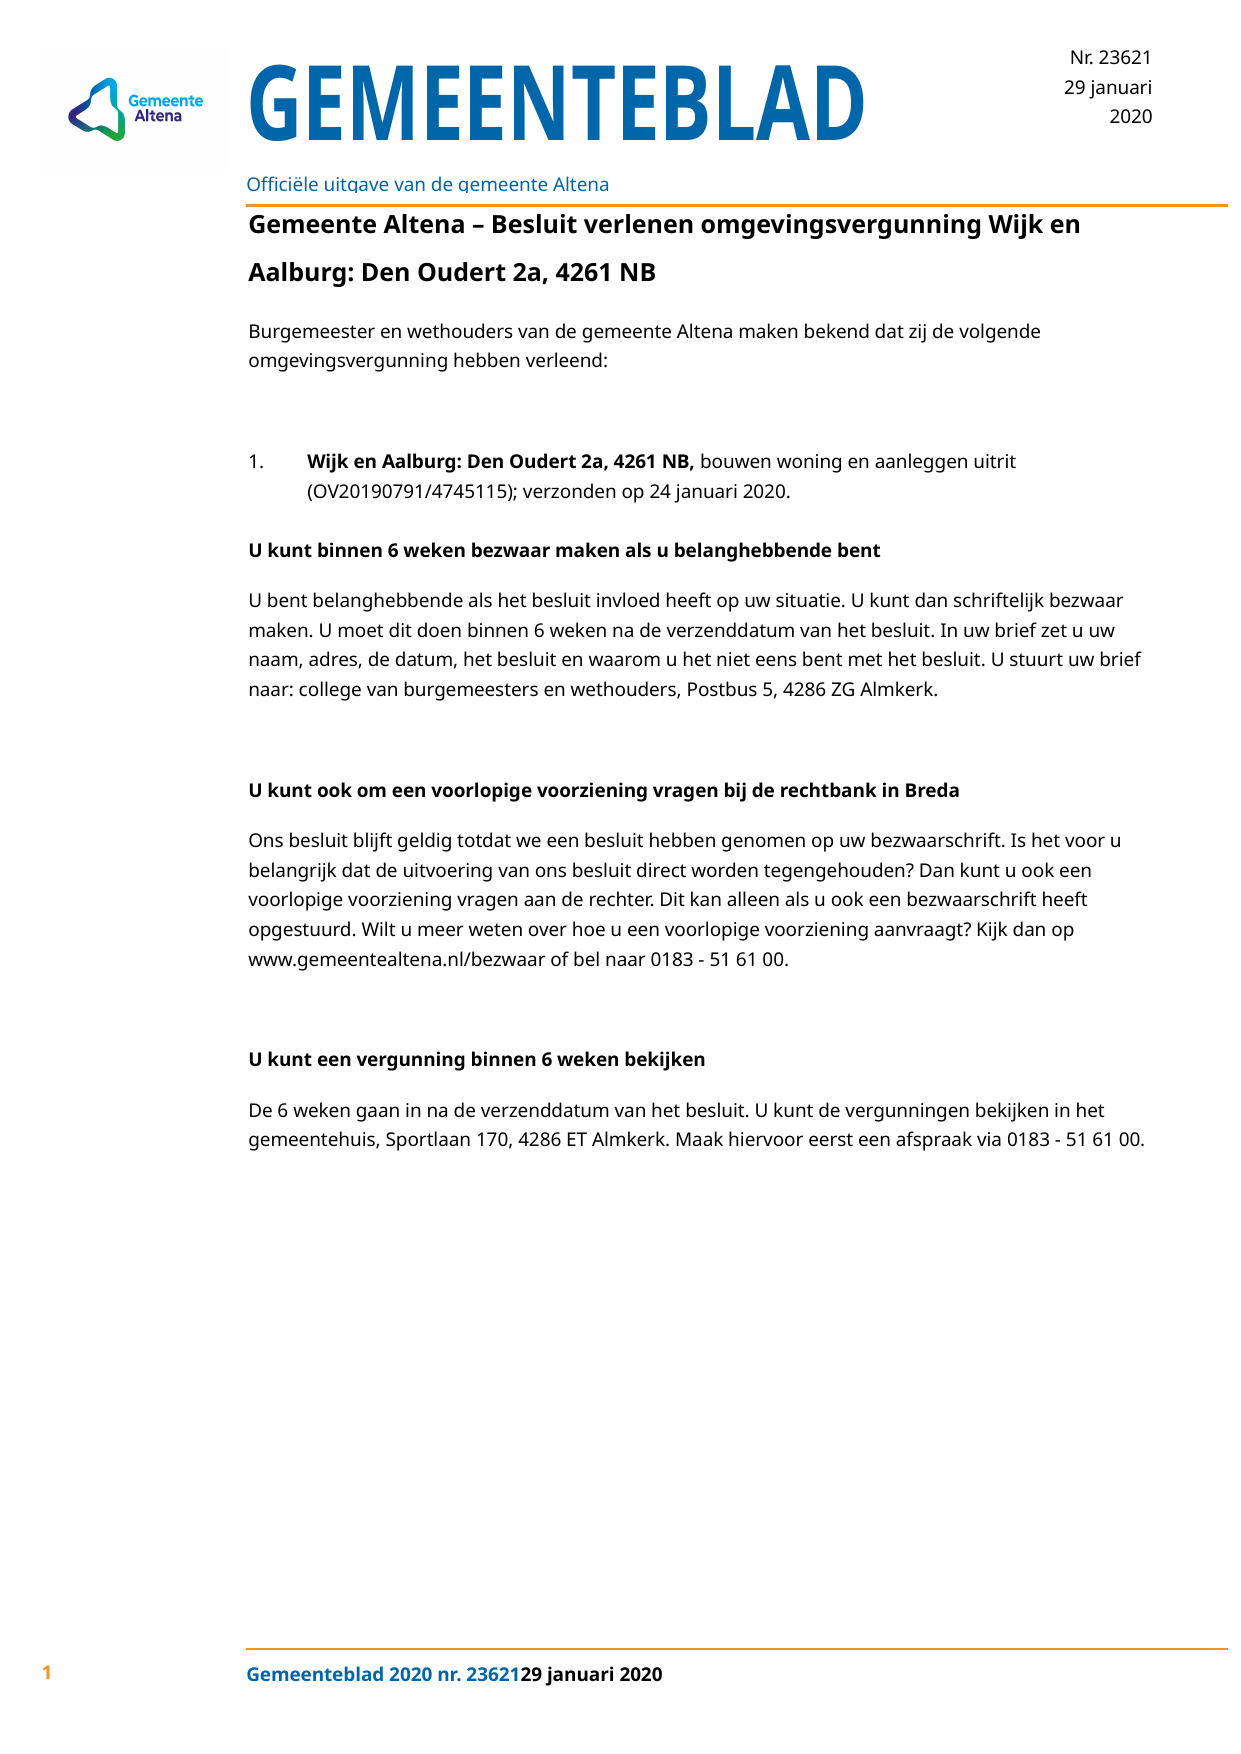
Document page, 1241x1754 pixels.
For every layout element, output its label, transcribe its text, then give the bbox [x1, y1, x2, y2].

text Gemeente Altena – Besluit verlenen omgevingsvergunning Wijk en Aalburg: Den Oudert 2a, 4261 NB [248, 207, 1152, 288]
text U bent belanghebbende als het besluit invloed heeft op uw situatie. U kunt dan schriftelijk bezwaar maken. U moet dit doen binnen 6 weken na de verzenddatum van het besluit. In uw brief zet u uw naam, adres, de datum, het besluit en waarom u het niet eens bent met het besluit. U stuurt uw brief naar: college van burgemeesters en wethouders, Postbus 5, 4286 ZG Almkerk. [248, 587, 1152, 702]
text U kunt ook om een voorlopige voorziening vragen bij de rechtbank in Breda [248, 777, 1152, 803]
text Ons besluit blijft geldig totdat we een besluit hebben genomen op uw bezwaarschrift. Is het voor u belangrijk dat de uitvoering van ons besluit direct worden tegengehouden? Dan kunt u ook een voorlopige voorziening vragen aan de rechter. Dit kan alleen als u ook een bezwaarschrift heeft opgestuurd. Wilt u meer weten over hoe u een voorlopige voorziening aanvraagt? Kijk dan op www.gemeentealtena.nl/bezwaar of bel naar 0183 - 51 61 00. [248, 827, 1152, 972]
picture [41, 47, 231, 172]
text Burgemeester en wethouders van de gemeente Altena maken bekend dat zij de volgende omgevingsvergunning hebben verleend: [248, 318, 1152, 373]
text De 6 weken gaan in na de verzenddatum van het besluit. U kunt de vergunningen bekijken in het gemeentehuis, Sportlaan 170, 4286 ET Almkerk. Maak hiervoor eerst een afspraak via 0183 - 51 61 00. [248, 1097, 1152, 1152]
list Wijk en Aalburg: Den Oudert 2a, 4261 NB, bouwen woning en aanleggen uitrit (OV20190791/4745115); verzonden op 24 januari 2020. [248, 448, 1152, 504]
text U kunt binnen 6 weken bezwaar maken als u belanghebbende bent [248, 537, 1152, 563]
text U kunt een vergunning binnen 6 weken bekijken [248, 1047, 1152, 1072]
